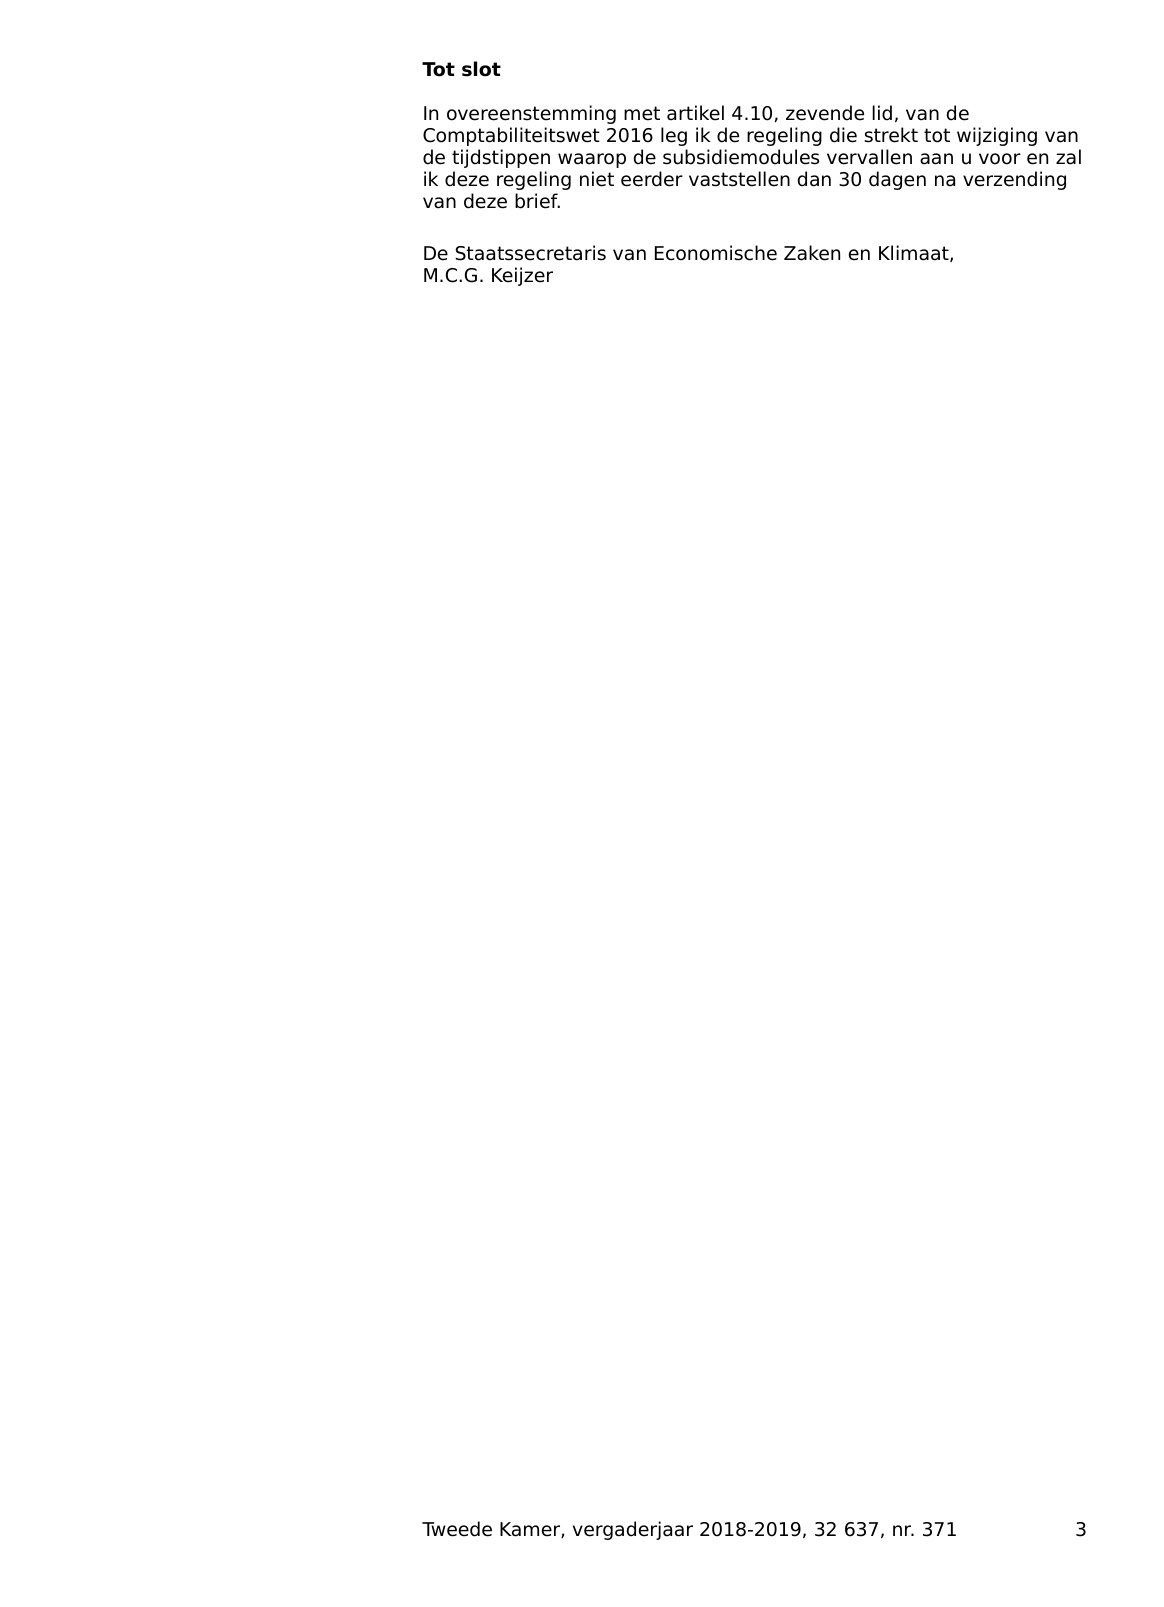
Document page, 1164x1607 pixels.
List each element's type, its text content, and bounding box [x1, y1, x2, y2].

text De Staatssecretaris van Economische Zaken en Klimaat, M.C.G. Keijzer [422, 243, 1087, 287]
text In overeenstemming met artikel 4.10, zevende lid, van de Comptabiliteitswet 2016 leg ik de regeling die strekt tot wijziging van de tijdstippen waarop de subsidiemodules vervallen aan u voor en zal ik deze regeling niet eerder vaststellen dan 30 dagen na verzending van deze brief. [422, 103, 1087, 213]
subtitle Tot slot [422, 59, 1087, 81]
